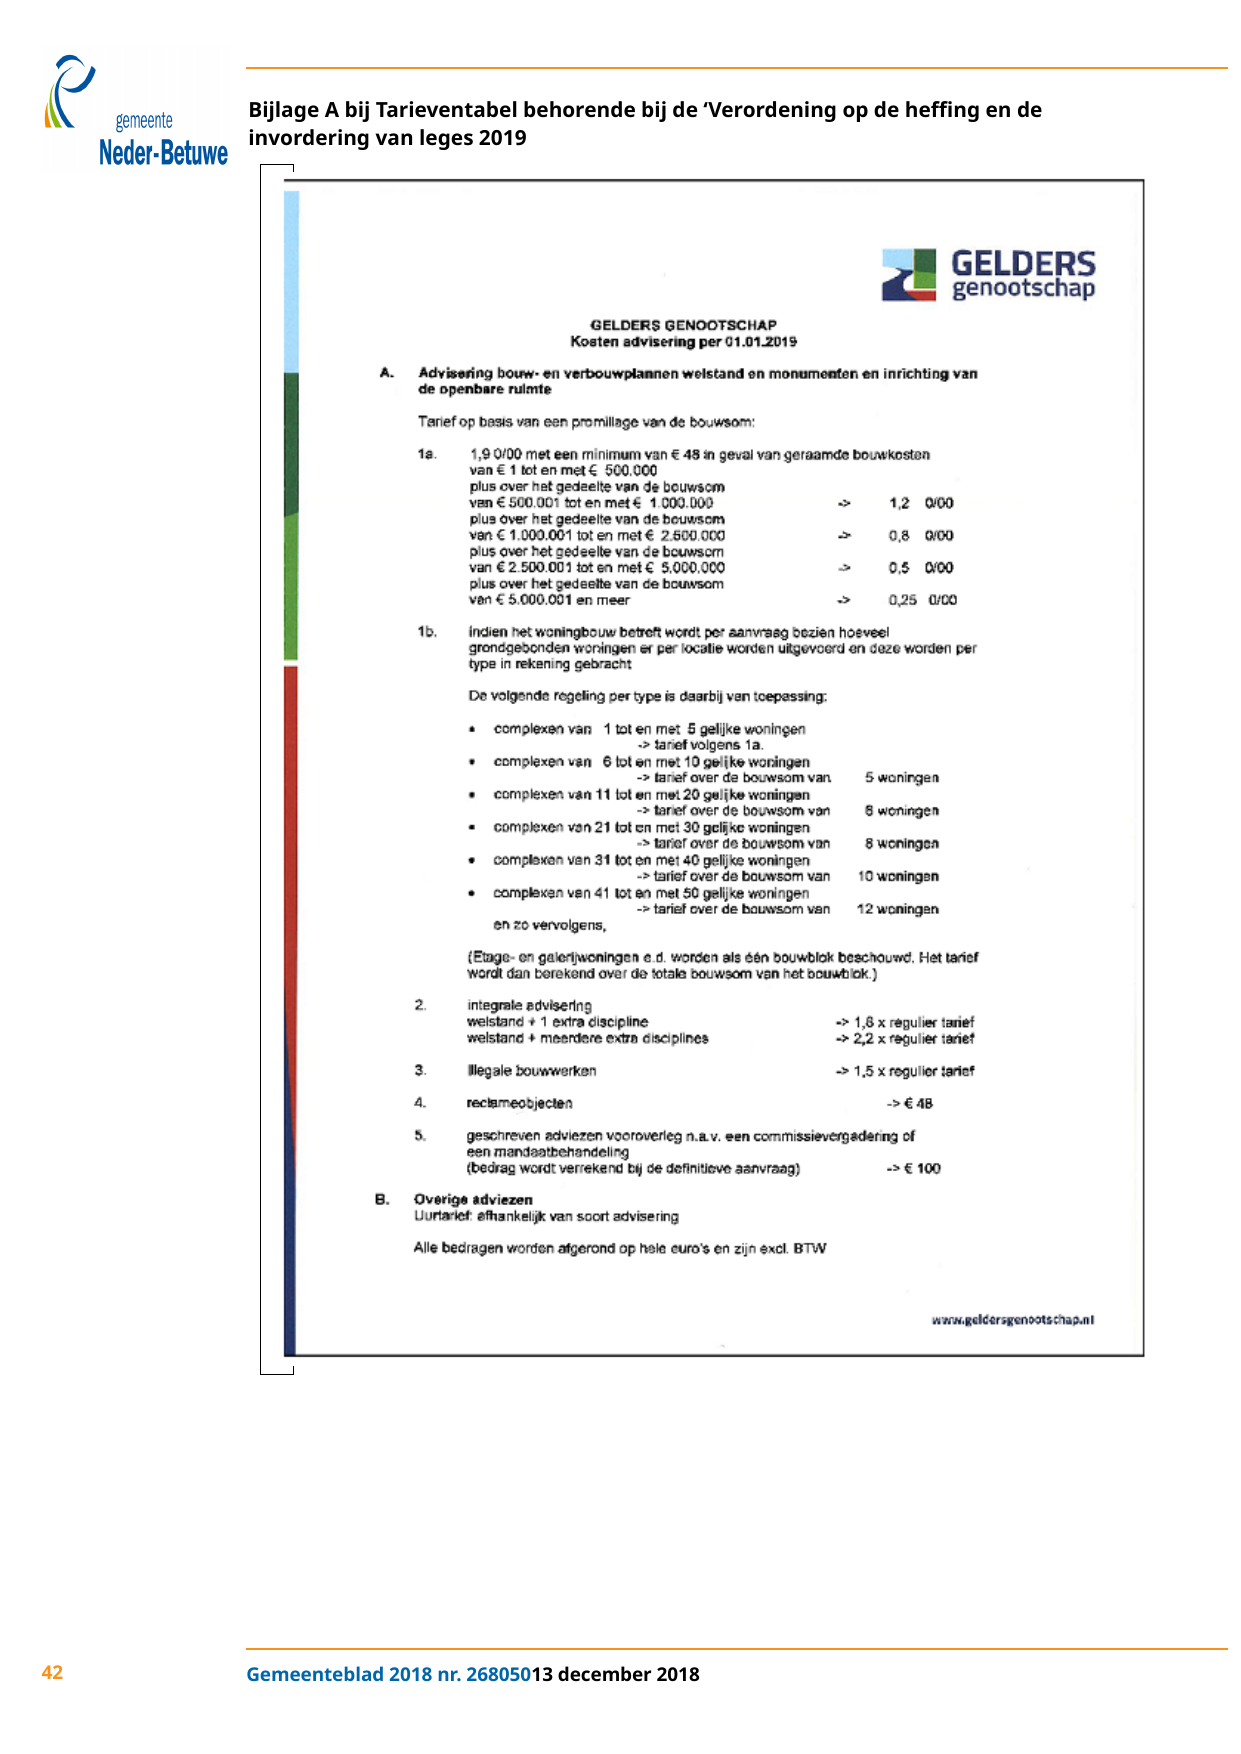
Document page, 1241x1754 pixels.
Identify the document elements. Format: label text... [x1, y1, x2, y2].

text Bijlage A bij Tarieventabel behorende bij de ‘Verordening op de heffing en de invordering van leges 2019 [248, 95, 1152, 152]
picture [41, 47, 231, 172]
picture [268, 172, 1155, 1366]
